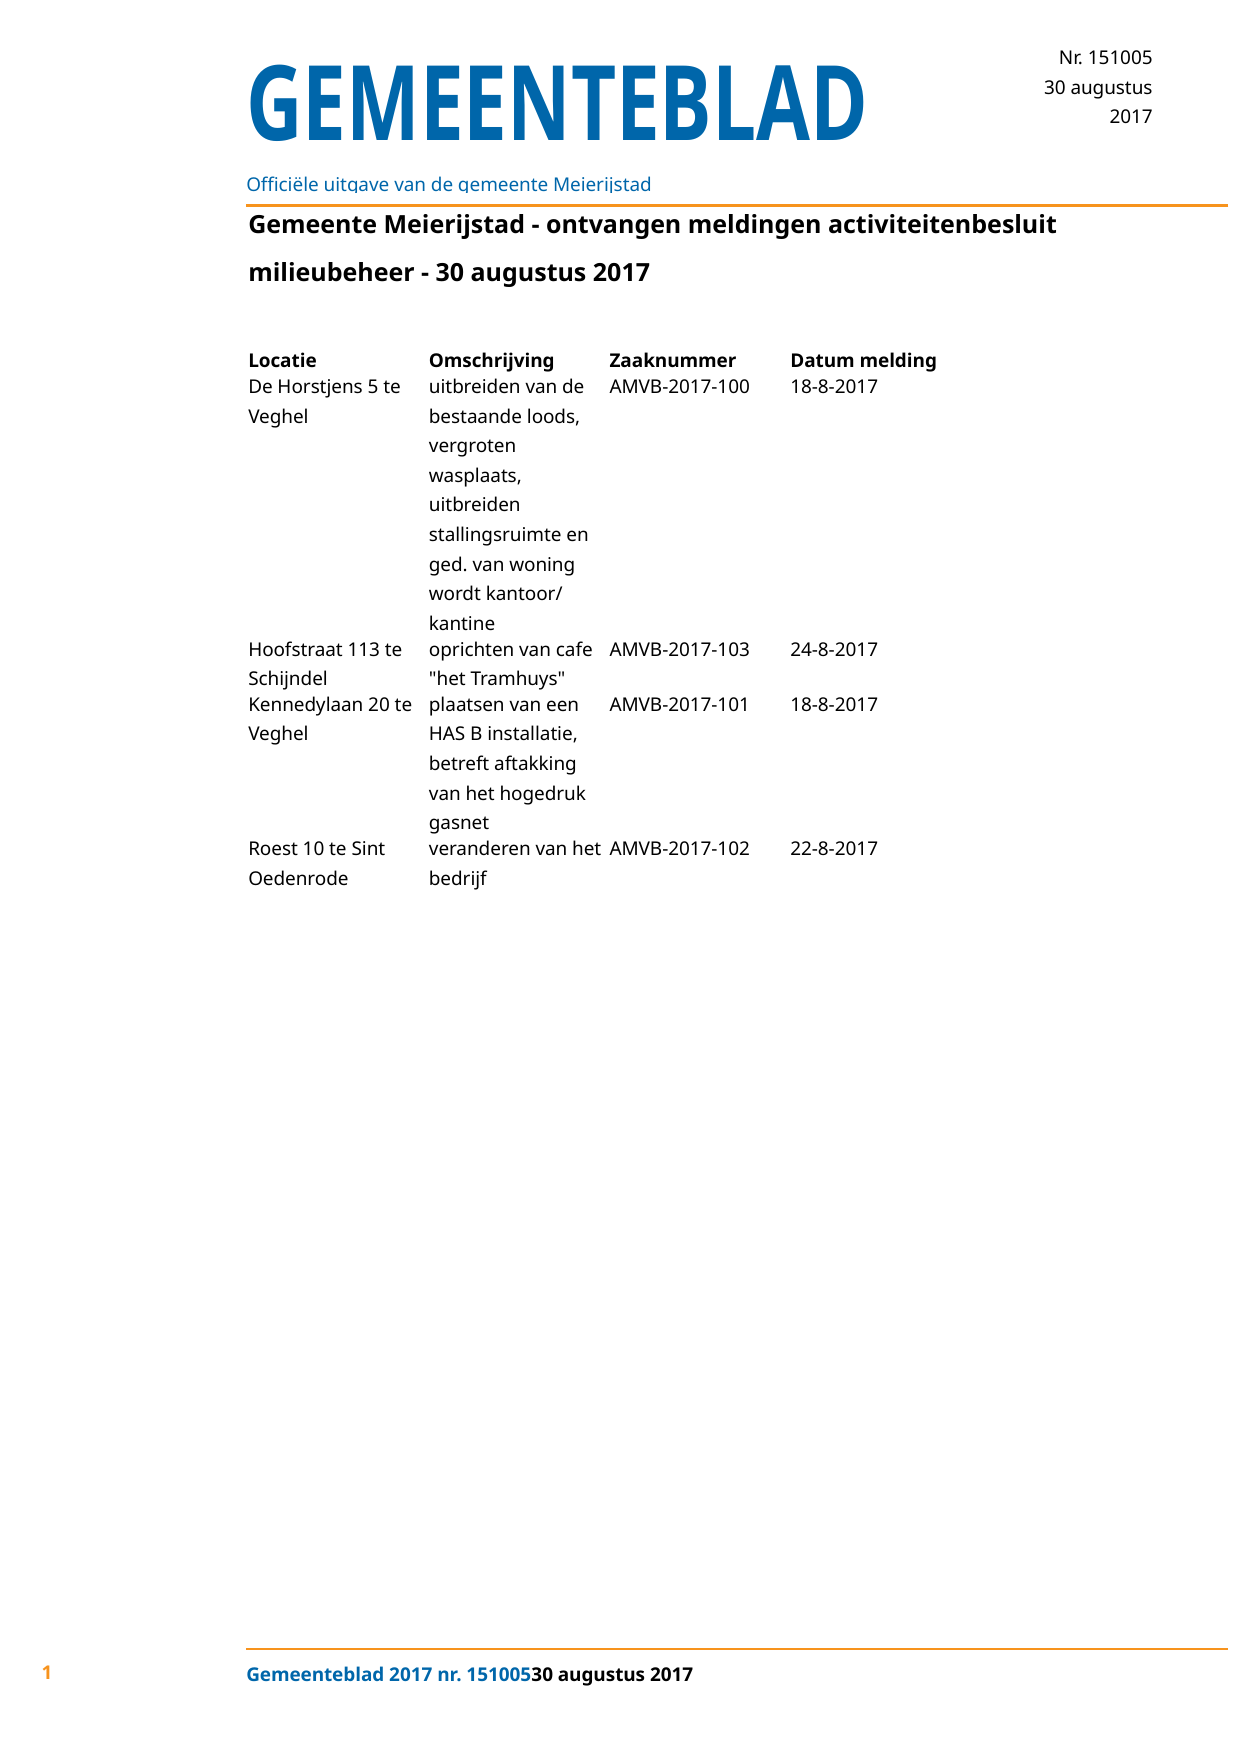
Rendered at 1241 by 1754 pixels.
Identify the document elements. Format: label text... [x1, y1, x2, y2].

text Gemeente Meierijstad - ontvangen meldingen activiteitenbesluit milieubeheer - 30 augustus 2017 [248, 207, 1152, 288]
picture [41, 47, 231, 172]
table_cell oprichten van cafe "het Tramhuys" [429, 636, 609, 691]
table_cell veranderen van het bedrijf [429, 835, 609, 890]
table_cell De Horstjens 5 te Veghel [248, 373, 429, 636]
table_cell AMVB-2017-102 [609, 835, 790, 890]
table_cell Roest 10 te Sint Oedenrode [248, 835, 429, 890]
table_cell 18-8-2017 [790, 373, 971, 636]
table_cell 18-8-2017 [790, 691, 971, 835]
table_cell AMVB-2017-100 [609, 373, 790, 636]
table_header Zaaknummer [609, 348, 790, 373]
table_header Locatie [248, 348, 429, 373]
table_cell AMVB-2017-103 [609, 636, 790, 691]
table_header Datum melding [790, 348, 971, 373]
table_header Omschrijving [429, 348, 609, 373]
table_cell uitbreiden van de bestaande loods, vergroten wasplaats, uitbreiden stallingsruimte en ged. van woning wordt kantoor/ kantine [429, 373, 609, 636]
table_cell Kennedylaan 20 te Veghel [248, 691, 429, 835]
table_cell plaatsen van een HAS B installatie, betreft aftakking van het hogedruk gasnet [429, 691, 609, 835]
table_cell AMVB-2017-101 [609, 691, 790, 835]
table_cell 24-8-2017 [790, 636, 971, 691]
table_cell [971, 691, 1152, 835]
table_cell Hoofstraat 113 te Schijndel [248, 636, 429, 691]
table_cell [971, 835, 1152, 890]
table_cell 22-8-2017 [790, 835, 971, 890]
